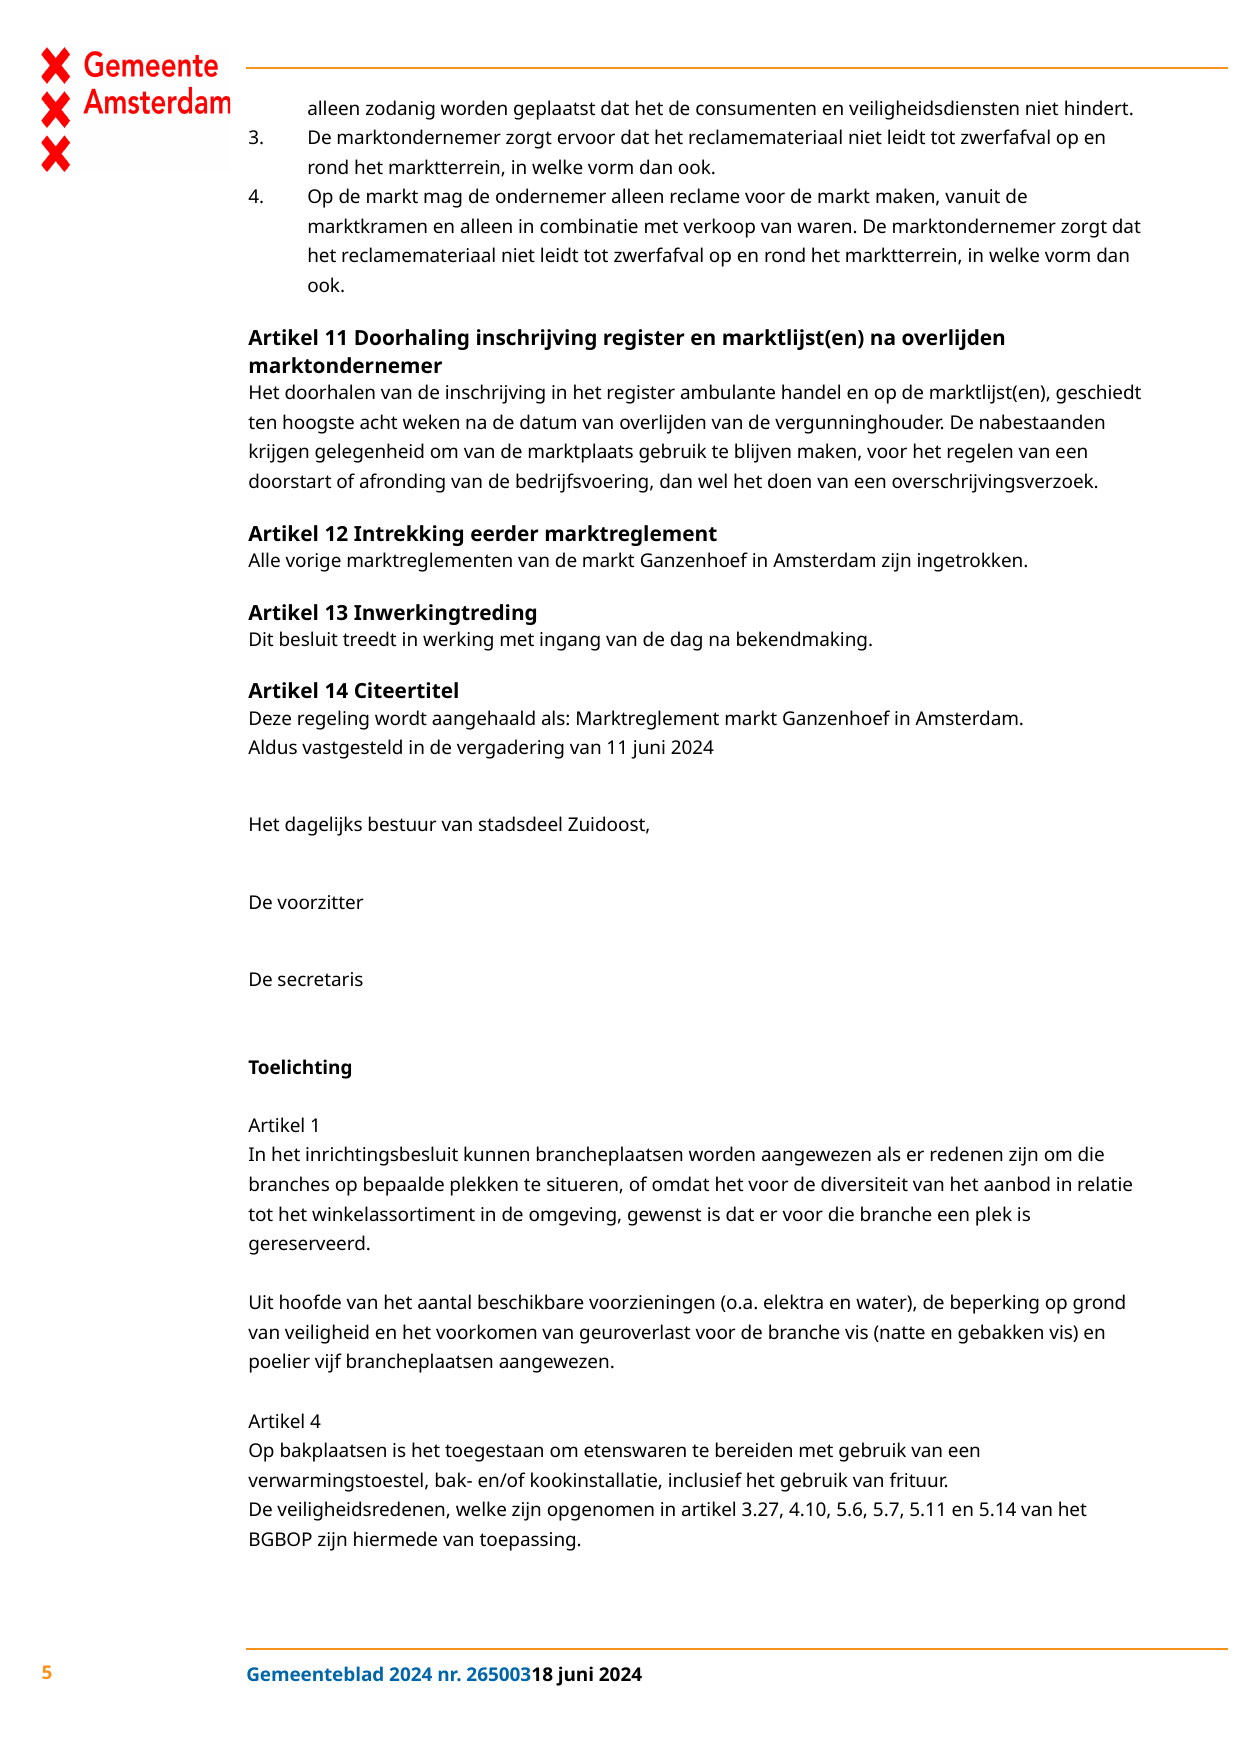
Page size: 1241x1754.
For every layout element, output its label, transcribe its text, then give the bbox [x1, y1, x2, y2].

text Op bakplaatsen is het toegestaan om etenswaren te bereiden met gebruik van een verwarmingstoestel, bak- en/of kookinstallatie, inclusief het gebruik van frituur. [248, 1437, 1152, 1493]
text Artikel 13 Inwerkingtreding [248, 598, 1152, 626]
text Uit hoofde van het aantal beschikbare voorzieningen (o.a. elektra en water), de beperking op grond van veiligheid en het voorkomen van geuroverlast voor de branche vis (natte en gebakken vis) en poelier vijf brancheplaatsen aangewezen. [248, 1289, 1152, 1374]
text Artikel 12 Intrekking eerder marktreglement [248, 519, 1152, 547]
text Artikel 1 [248, 1112, 1152, 1138]
text De secretaris [248, 966, 1152, 992]
list alleen zodanig worden geplaatst dat het de consumenten en veiligheidsdiensten niet hindert. [248, 95, 1152, 121]
text Het dagelijks bestuur van stadsdeel Zuidoost, [248, 812, 1152, 837]
text Het doorhalen van de inschrijving in het register ambulante handel en op de marktlijst(en), geschiedt ten hoogste acht weken na de datum van overlijden van de vergunninghouder. De nabestaanden krijgen gelegenheid om van de marktplaats gebruik te blijven maken, voor het regelen van een doorstart of afronding van de bedrijfsvoering, dan wel het doen van een overschrijvingsverzoek. [248, 379, 1152, 494]
text De voorzitter [248, 889, 1152, 914]
text Artikel 4 [248, 1408, 1152, 1434]
text Alle vorige marktreglementen van de markt Ganzenhoef in Amsterdam zijn ingetrokken. [248, 547, 1152, 573]
picture [41, 47, 231, 172]
text Aldus vastgesteld in de vergadering van 11 juni 2024 [248, 734, 1152, 760]
text Toelichting [248, 1043, 1152, 1083]
text Deze regeling wordt aangehaald als: Marktreglement markt Ganzenhoef in Amsterdam. [248, 705, 1152, 731]
text De veiligheidsredenen, welke zijn opgenomen in artikel 3.27, 4.10, 5.6, 5.7, 5.11 en 5.14 van het BGBOP zijn hiermede van toepassing. [248, 1497, 1152, 1552]
list De marktondernemer zorgt ervoor dat het reclamemateriaal niet leidt tot zwerfafval op en rond het marktterrein, in welke vorm dan ook. [248, 124, 1152, 180]
text Artikel 14 Citeertitel [248, 676, 1152, 705]
text Dit besluit treedt in werking met ingang van de dag na bekendmaking. [248, 626, 1152, 652]
text Artikel 11 Doorhaling inschrijving register en marktlijst(en) na overlijden marktondernemer [248, 323, 1152, 379]
text In het inrichtingsbesluit kunnen brancheplaatsen worden aangewezen als er redenen zijn om die branches op bepaalde plekken te situeren, of omdat het voor de diversiteit van het aanbod in relatie tot het winkelassortiment in de omgeving, gewenst is dat er voor die branche een plek is gereserveerd. [248, 1142, 1152, 1256]
list Op de markt mag de ondernemer alleen reclame voor de markt maken, vanuit de marktkramen en alleen in combinatie met verkoop van waren. De marktondernemer zorgt dat het reclamemateriaal niet leidt tot zwerfafval op en rond het marktterrein, in welke vorm dan ook. [248, 183, 1152, 298]
